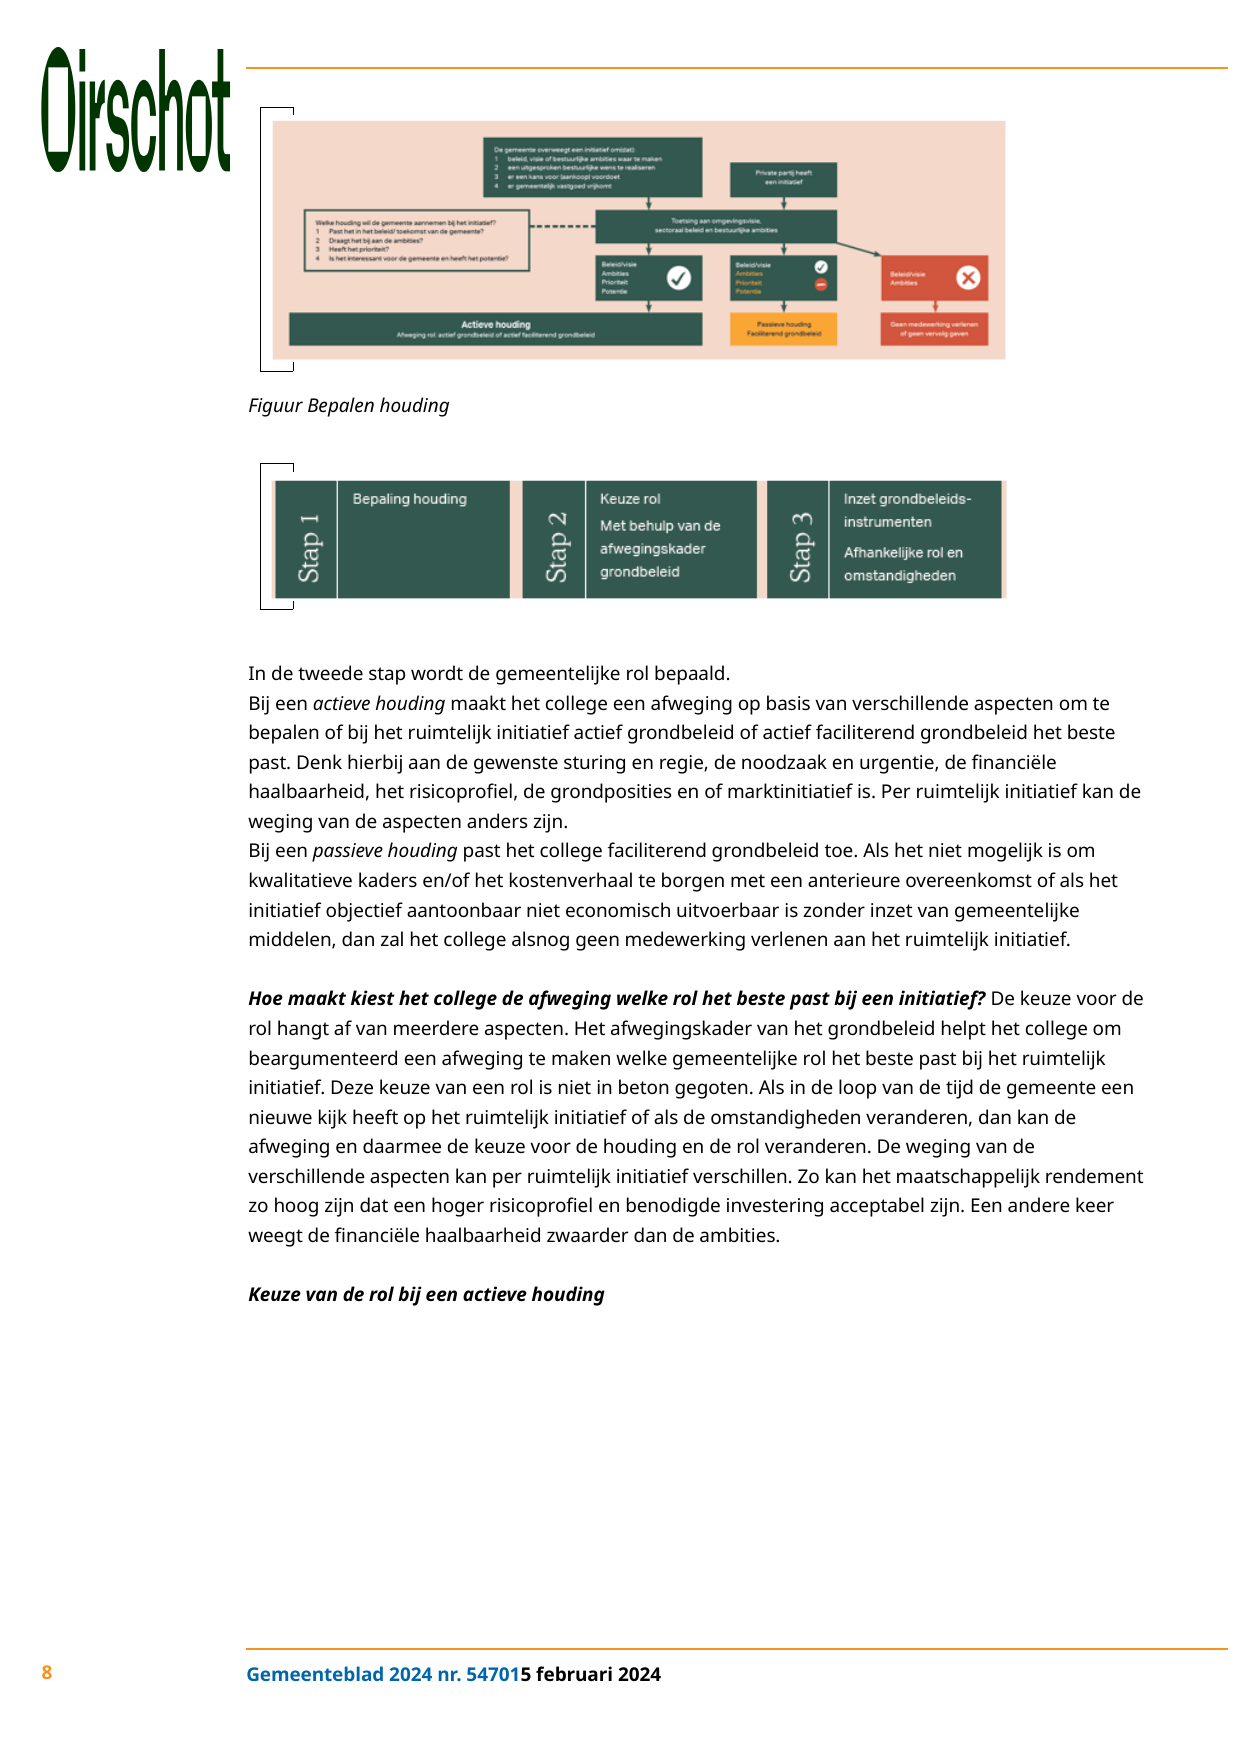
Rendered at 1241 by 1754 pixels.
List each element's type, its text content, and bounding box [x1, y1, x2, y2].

picture [268, 115, 1008, 362]
text Figuur Bepalen houding [248, 392, 1152, 418]
picture [41, 47, 231, 172]
text Keuze van de rol bij een actieve houding [248, 1281, 1152, 1307]
picture [268, 472, 1008, 601]
text Hoe maakt kiest het college de afweging welke rol het beste past bij een initiatief? De keuze voor de rol hangt af van meerdere aspecten. Het afwegingskader van het grondbeleid helpt het college om beargumenteerd een afweging te maken welke gemeentelijke rol het beste past bij het ruimtelijk initiatief. Deze keuze van een rol is niet in beton gegoten. Als in de loop van de tijd de gemeente een nieuwe kijk heeft op het ruimtelijk initiatief of als de omstandigheden veranderen, dan kan de afweging en daarmee de keuze voor de houding en de rol veranderen. De weging van de verschillende aspecten kan per ruimtelijk initiatief verschillen. Zo kan het maatschappelijk rendement zo hoog zijn dat een hoger risicoprofiel en benodigde investering acceptabel zijn. Een andere keer weegt de financiële haalbaarheid zwaarder dan de ambities. [248, 986, 1152, 1248]
text Bij een actieve houding maakt het college een afweging op basis van verschillende aspecten om te bepalen of bij het ruimtelijk initiatief actief grondbeleid of actief faciliterend grondbeleid het beste past. Denk hierbij aan de gewenste sturing en regie, de noodzaak en urgentie, de financiële haalbaarheid, het risicoprofiel, de grondposities en of marktinitiatief is. Per ruimtelijk initiatief kan de weging van de aspecten anders zijn. [248, 690, 1152, 834]
text In de tweede stap wordt de gemeentelijke rol bepaald. [248, 660, 1152, 686]
text Bij een passieve houding past het college faciliterend grondbeleid toe. Als het niet mogelijk is om kwalitatieve kaders en/of het kostenverhaal te borgen met een anterieure overeenkomst of als het initiatief objectief aantoonbaar niet economisch uitvoerbaar is zonder inzet van gemeentelijke middelen, dan zal het college alsnog geen medewerking verlenen aan het ruimtelijk initiatief. [248, 838, 1152, 952]
